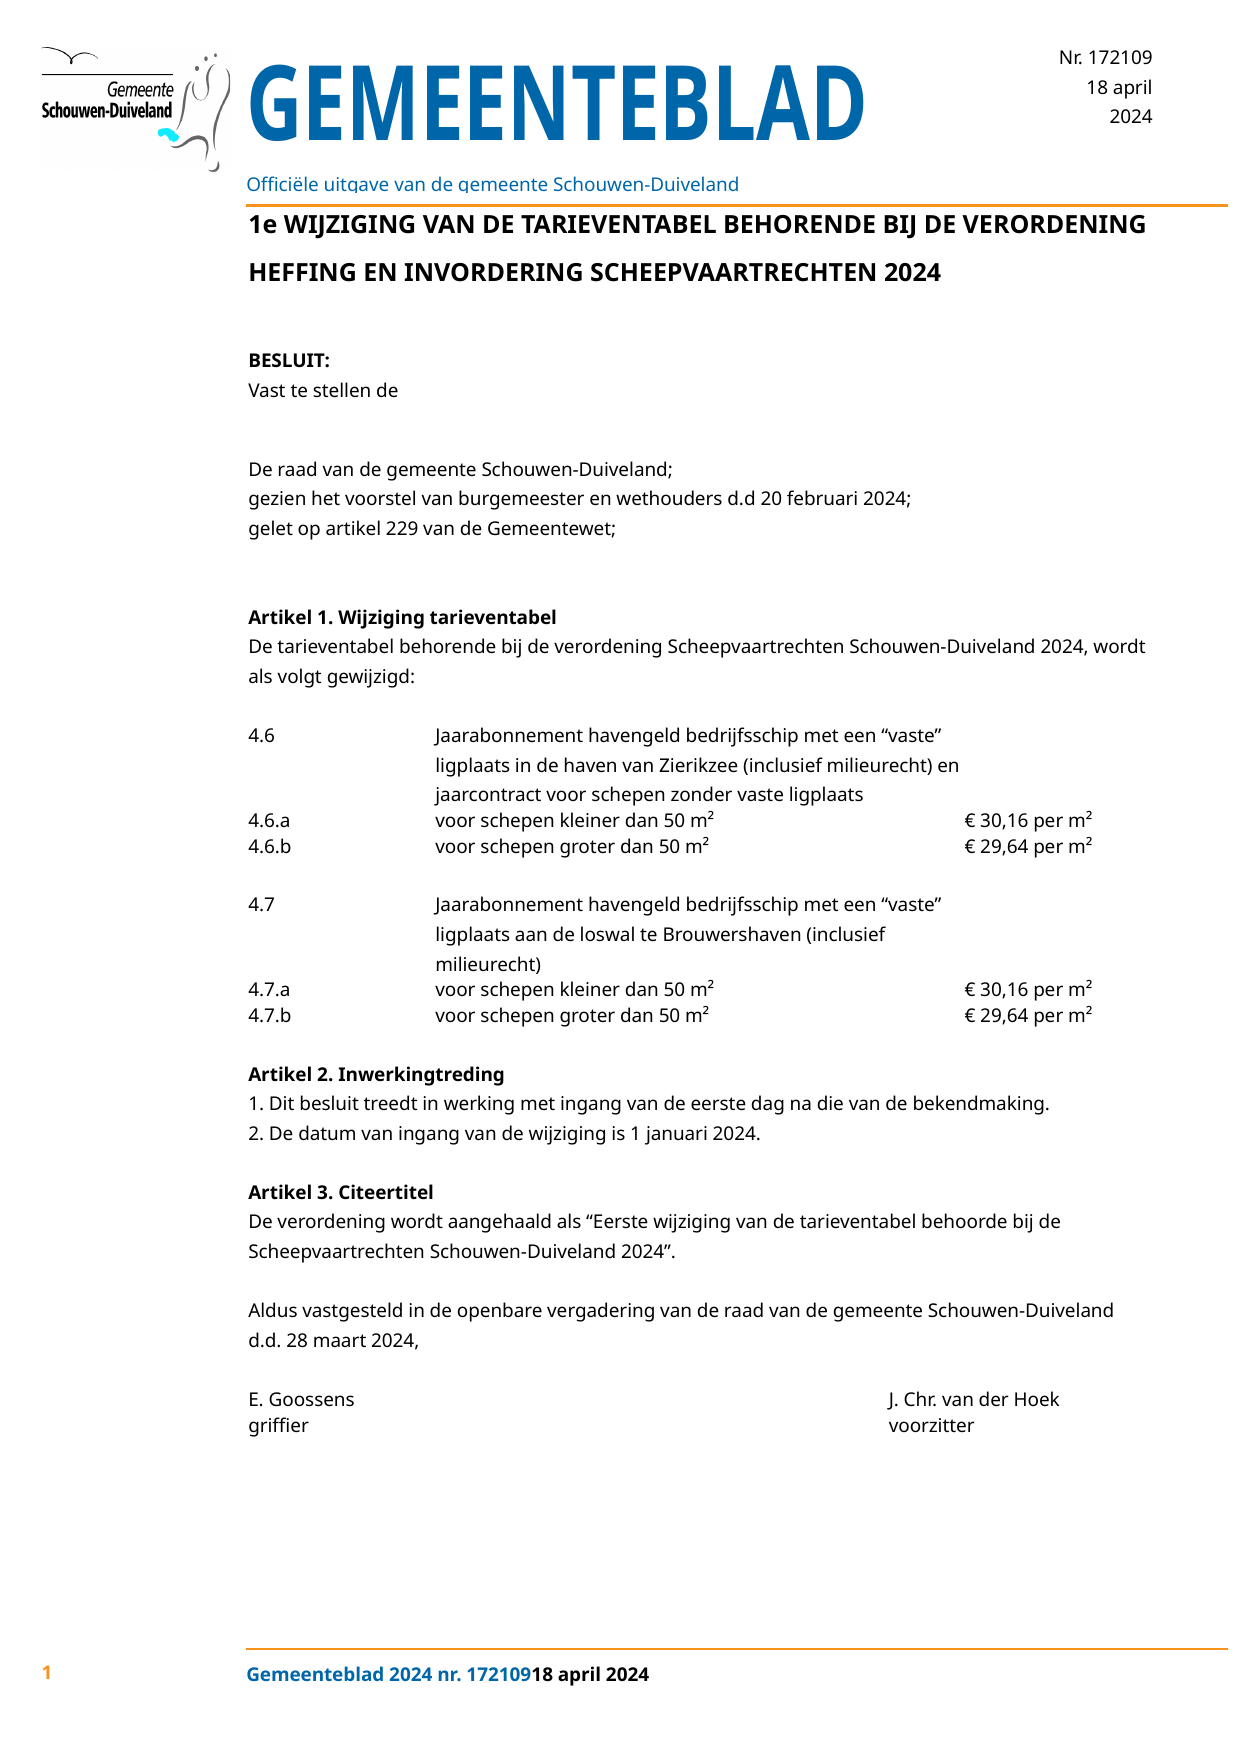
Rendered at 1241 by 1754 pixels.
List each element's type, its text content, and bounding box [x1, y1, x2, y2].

text Artikel 1. Wijziging tarieventabel [248, 604, 1152, 629]
text gelet op artikel 229 van de Gemeentewet; [248, 515, 1152, 541]
table_cell voor schepen groter dan 50 m² [435, 833, 964, 859]
table_cell 4.6.b [248, 833, 435, 859]
table_header 4.6 [248, 722, 435, 807]
table_cell 4.7.a [248, 976, 435, 1002]
table_header E. Goossens [248, 1386, 888, 1412]
table_cell voor schepen kleiner dan 50 m² [435, 807, 964, 833]
picture [41, 47, 231, 172]
table_cell 4.6.a [248, 807, 435, 833]
text Vast te stellen de [248, 377, 1152, 403]
table_cell € 29,64 per m² [964, 1002, 1152, 1028]
text De tarieventabel behorende bij de verordening Scheepvaartrechten Schouwen-Duiveland 2024, wordt als volgt gewijzigd: [248, 633, 1152, 689]
table_cell 4.7.b [248, 1002, 435, 1028]
table_cell € 29,64 per m² [964, 833, 1152, 859]
table_cell € 30,16 per m² [964, 807, 1152, 833]
text Aldus vastgesteld in de openbare vergadering van de raad van de gemeente Schouwen-Duiveland d.d. 28 maart 2024, [248, 1297, 1152, 1353]
text Artikel 2. Inwerkingtreding [248, 1061, 1152, 1086]
text Artikel 3. Citeertitel [248, 1179, 1152, 1205]
table_cell voorzitter [889, 1412, 1152, 1438]
text De raad van de gemeente Schouwen-Duiveland; [248, 456, 1152, 482]
text 2. De datum van ingang van de wijziging is 1 januari 2024. [248, 1120, 1152, 1146]
text 1. Dit besluit treedt in werking met ingang van de eerste dag na die van de bekendmaking. [248, 1090, 1152, 1116]
table_header Jaarabonnement havengeld bedrijfsschip met een “vaste” ligplaats aan de loswal te Brouwershaven (inclusief milieurecht) [435, 892, 964, 976]
table_cell € 30,16 per m² [964, 976, 1152, 1002]
text De verordening wordt aangehaald als “Eerste wijziging van de tarieventabel behoorde bij de Scheepvaartrechten Schouwen-Duiveland 2024”. [248, 1209, 1152, 1264]
table_cell voor schepen kleiner dan 50 m² [435, 976, 964, 1002]
table_header Jaarabonnement havengeld bedrijfsschip met een “vaste” ligplaats in de haven van Zierikzee (inclusief milieurecht) en jaarcontract voor schepen zonder vaste ligplaats [435, 722, 964, 807]
table_cell griffier [248, 1412, 888, 1438]
text BESLUIT: [248, 347, 1152, 373]
table_header [964, 892, 1152, 976]
text 1e WIJZIGING VAN DE TARIEVENTABEL BEHORENDE BIJ DE VERORDENING HEFFING EN INVORDERING SCHEEPVAARTRECHTEN 2024 [248, 207, 1152, 288]
table_header J. Chr. van der Hoek [889, 1386, 1152, 1412]
table_header [964, 722, 1152, 807]
table_cell voor schepen groter dan 50 m² [435, 1002, 964, 1028]
text gezien het voorstel van burgemeester en wethouders d.d 20 februari 2024; [248, 486, 1152, 511]
table_header 4.7 [248, 892, 435, 976]
